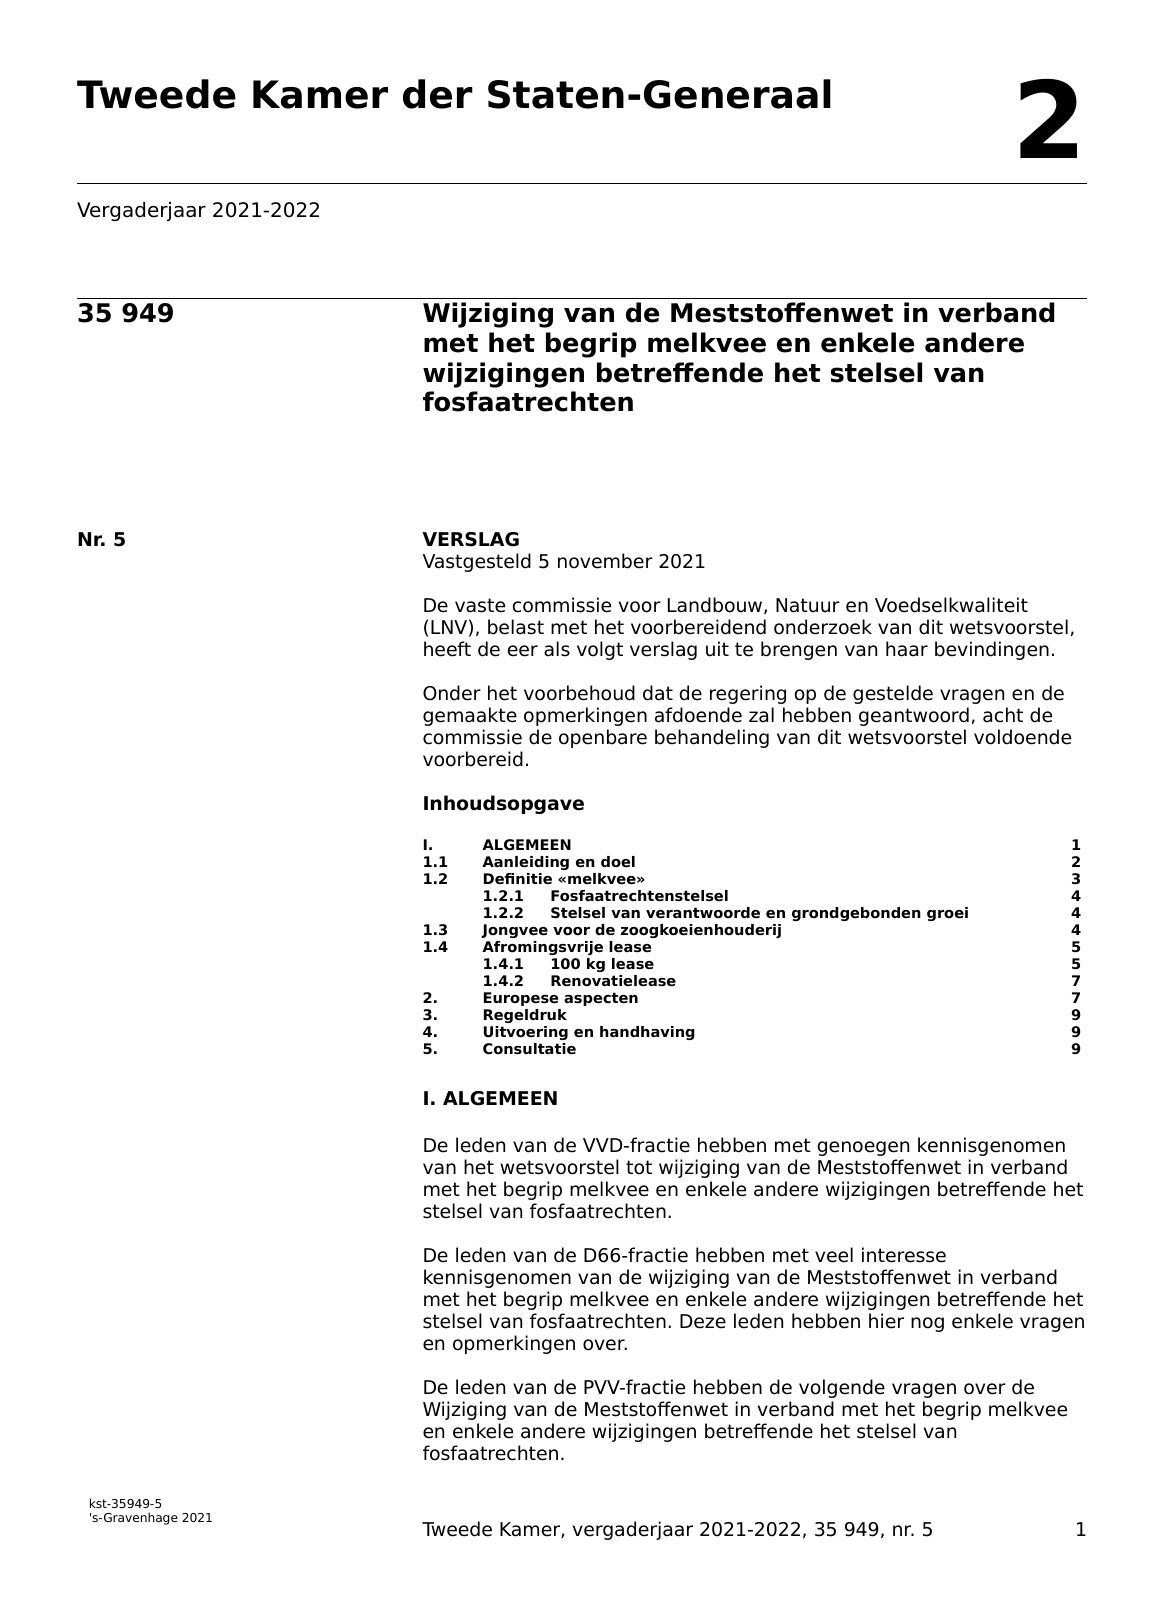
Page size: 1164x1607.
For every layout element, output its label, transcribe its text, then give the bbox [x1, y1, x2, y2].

table_cell 9 [1033, 1007, 1087, 1024]
subtitle Inhoudsopgave [422, 793, 1087, 815]
table_cell 4 [1033, 888, 1087, 905]
text 's-Gravenhage 2021 [88, 1511, 323, 1525]
table_cell 1.4.1 [476, 956, 544, 973]
table_header ALGEMEEN [476, 837, 1032, 854]
table_cell [422, 888, 476, 905]
table_cell 100 kg lease [544, 956, 1032, 973]
table_cell 1.4 [422, 939, 476, 956]
table_cell Renovatielease [544, 973, 1032, 990]
table_cell Consultatie [476, 1041, 1032, 1058]
table_cell Definitie «melkvee» [476, 871, 1032, 888]
table_cell 1.4.2 [476, 973, 544, 990]
subtitle 35 949 Wijziging van de Meststoffenwet in verband met het begrip melkvee en enkele andere wijzigingen betreffende het stelsel van fosfaatrechten [77, 299, 1087, 418]
text De leden van de PVV-fractie hebben de volgende vragen over de Wijziging van de Meststoffenwet in verband met het begrip melkvee en enkele andere wijzigingen betreffende het stelsel van fosfaatrechten. [422, 1377, 1087, 1465]
table_cell 1.2.1 [476, 888, 544, 905]
table_header I. [422, 837, 476, 854]
table_cell Uitvoering en handhaving [476, 1024, 1032, 1041]
table_cell 7 [1033, 973, 1087, 990]
table_header 2 [886, 59, 1087, 183]
text De leden van de VVD-fractie hebben met genoegen kennisgenomen van het wetsvoorstel tot wijziging van de Meststoffenwet in verband met het begrip melkvee en enkele andere wijzigingen betreffende het stelsel van fosfaatrechten. [422, 1135, 1087, 1223]
table_cell 1.3 [422, 922, 476, 939]
table_cell 1.1 [422, 854, 476, 871]
table_cell 4 [1033, 922, 1087, 939]
table_cell 3. [422, 1007, 476, 1024]
table_cell Stelsel van verantwoorde en grondgebonden groei [544, 905, 1032, 922]
table_cell 4 [1033, 905, 1087, 922]
table_cell 5 [1033, 956, 1087, 973]
table_header Tweede Kamer der Staten-Generaal [77, 59, 886, 183]
table_cell 3 [1033, 871, 1087, 888]
table_cell 5 [1033, 939, 1087, 956]
table_cell 1.2 [422, 871, 476, 888]
table_cell Aanleiding en doel [476, 854, 1032, 871]
table_cell 2. [422, 990, 476, 1007]
text De vaste commissie voor Landbouw, Natuur en Voedselkwaliteit (LNV), belast met het voorbereidend onderzoek van dit wetsvoorstel, heeft de eer als volgt verslag uit te brengen van haar bevindingen. [422, 595, 1087, 661]
table_cell 7 [1033, 990, 1087, 1007]
subtitle I. ALGEMEEN [422, 1088, 1087, 1110]
table_cell Europese aspecten [476, 990, 1032, 1007]
table_cell Fosfaatrechtenstelsel [544, 888, 1032, 905]
text kst-35949-5 [88, 1497, 323, 1511]
table_cell 2 [1033, 854, 1087, 871]
table_cell 4. [422, 1024, 476, 1041]
text De leden van de D66-fractie hebben met veel interesse kennisgenomen van de wijziging van de Meststoffenwet in verband met het begrip melkvee en enkele andere wijzigingen betreffende het stelsel van fosfaatrechten. Deze leden hebben hier nog enkele vragen en opmerkingen over. [422, 1245, 1087, 1355]
table_cell Regeldruk [476, 1007, 1032, 1024]
table_cell 1.2.2 [476, 905, 544, 922]
text Onder het voorbehoud dat de regering op de gestelde vragen en de gemaakte opmerkingen afdoende zal hebben geantwoord, acht de commissie de openbare behandeling van dit wetsvoorstel voldoende voorbereid. [422, 683, 1087, 771]
table_cell Vergaderjaar 2021-2022 [77, 184, 1087, 298]
table_cell 9 [1033, 1024, 1087, 1041]
table_cell [422, 956, 476, 973]
text Vastgesteld 5 november 2021 [422, 551, 1087, 573]
table_header 1 [1033, 837, 1087, 854]
subtitle Nr. 5 VERSLAG [77, 529, 1087, 551]
table_cell Afromingsvrije lease [476, 939, 1032, 956]
table_cell 9 [1033, 1041, 1087, 1058]
table_cell Jongvee voor de zoogkoeienhouderij [476, 922, 1032, 939]
table_cell [422, 905, 476, 922]
table_cell [422, 973, 476, 990]
table_cell 5. [422, 1041, 476, 1058]
